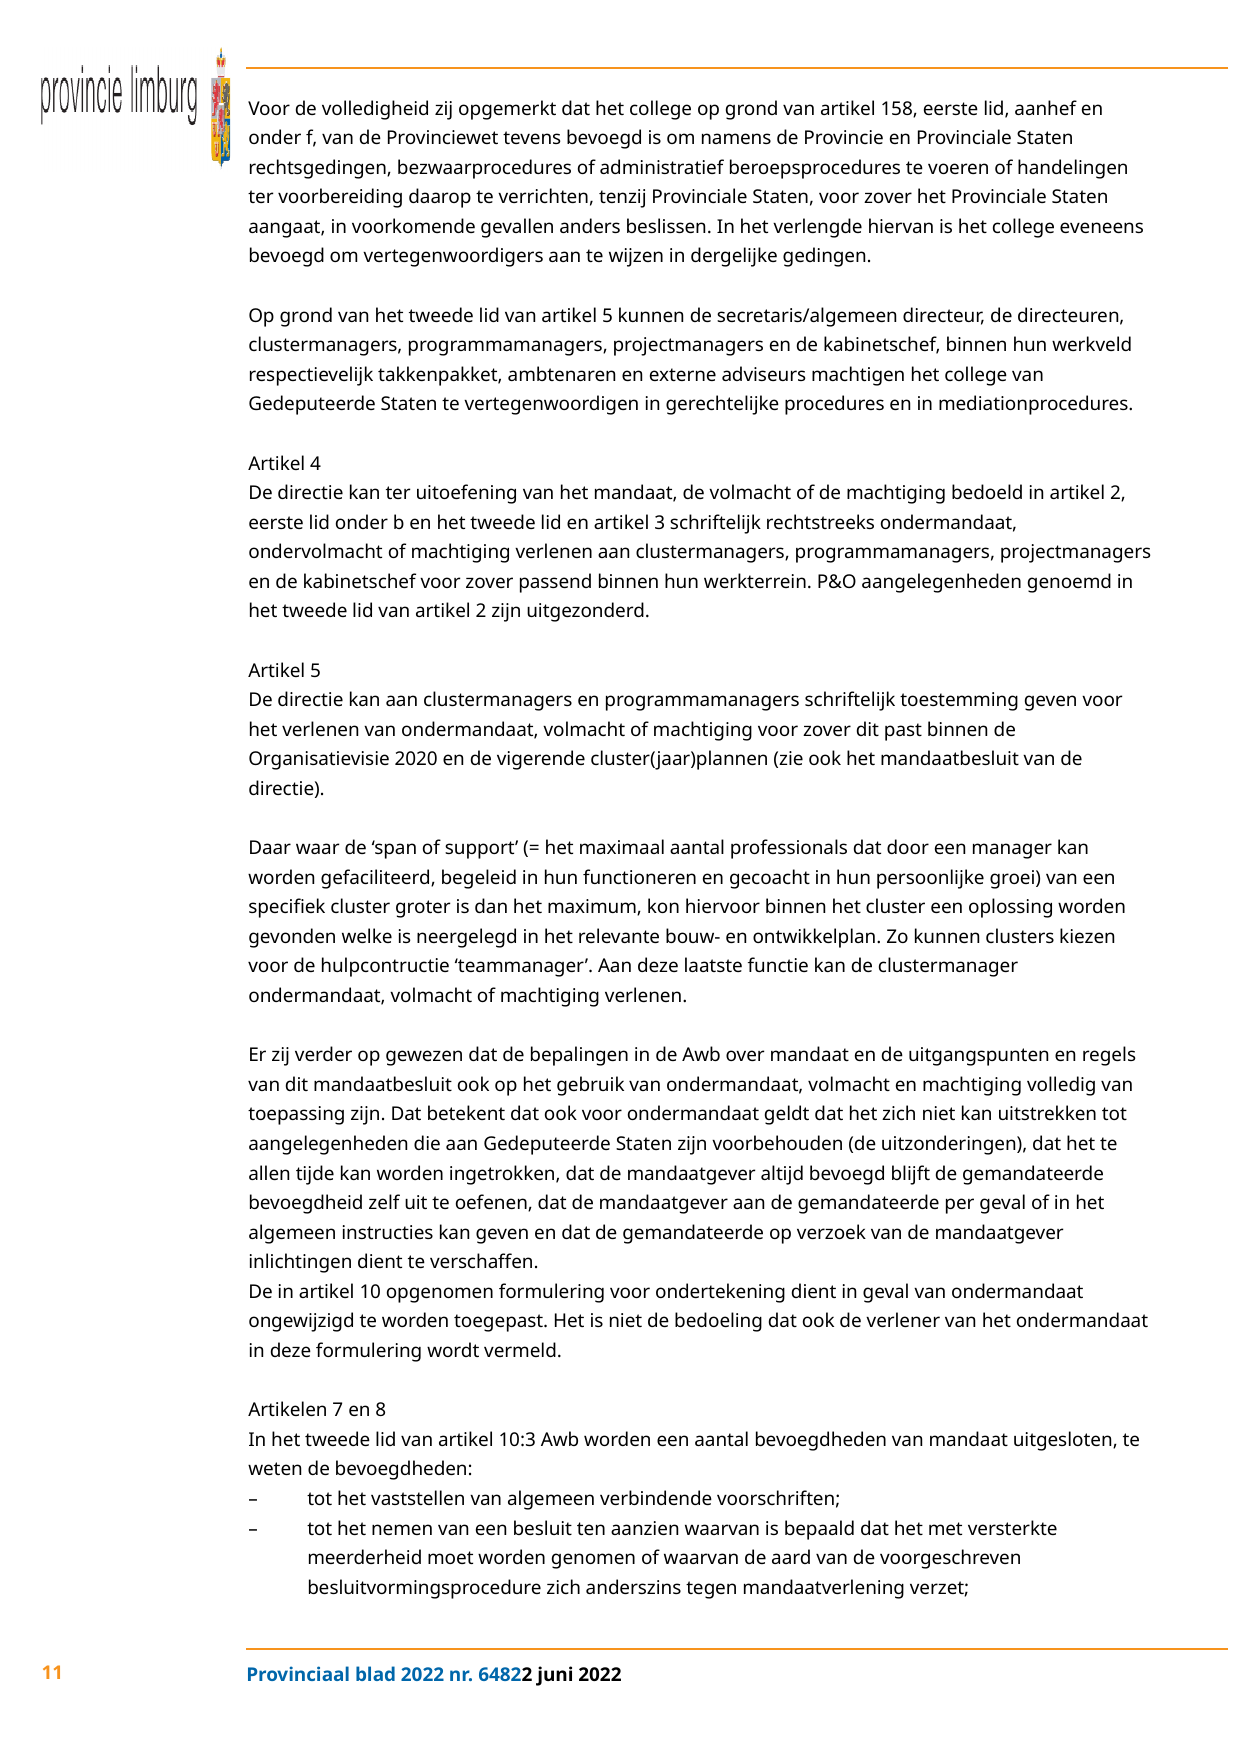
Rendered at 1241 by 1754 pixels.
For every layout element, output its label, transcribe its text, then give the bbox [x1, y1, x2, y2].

list tot het nemen van een besluit ten aanzien waarvan is bepaald dat het met versterkte meerderheid moet worden genomen of waarvan de aard van de voorgeschreven besluitvormingsprocedure zich anderszins tegen mandaatverlening verzet; [248, 1515, 1152, 1600]
text Daar waar de ‘span of support’ (= het maximaal aantal professionals dat door een manager kan worden gefaciliteerd, begeleid in hun functioneren en gecoacht in hun persoonlijke groei) van een specifiek cluster groter is dan het maximum, kon hiervoor binnen het cluster een oplossing worden gevonden welke is neergelegd in het relevante bouw- en ontwikkelplan. Zo kunnen clusters kiezen voor de hulpcontructie ‘teammanager’. Aan deze laatste functie kan de clustermanager ondermandaat, volmacht of machtiging verlenen. [248, 834, 1152, 1008]
text Artikel 4 [248, 450, 1152, 476]
picture [41, 47, 231, 172]
text Er zij verder op gewezen dat de bepalingen in de Awb over mandaat en de uitgangspunten en regels van dit mandaatbesluit ook op het gebruik van ondermandaat, volmacht en machtiging volledig van toepassing zijn. Dat betekent dat ook voor ondermandaat geldt dat het zich niet kan uitstrekken tot aangelegenheden die aan Gedeputeerde Staten zijn voorbehouden (de uitzonderingen), dat het te allen tijde kan worden ingetrokken, dat de mandaatgever altijd bevoegd blijft de gemandateerde bevoegdheid zelf uit te oefenen, dat de mandaatgever aan de gemandateerde per geval of in het algemeen instructies kan geven en dat de gemandateerde op verzoek van de mandaatgever inlichtingen dient te verschaffen. [248, 1041, 1152, 1274]
text Artikel 5 [248, 657, 1152, 683]
text De in artikel 10 opgenomen formulering voor ondertekening dient in geval van ondermandaat ongewijzigd te worden toegepast. Het is niet de bedoeling dat ook de verlener van het ondermandaat in deze formulering wordt vermeld. [248, 1278, 1152, 1363]
text De directie kan ter uitoefening van het mandaat, de volmacht of de machtiging bedoeld in artikel 2, eerste lid onder b en het tweede lid en artikel 3 schriftelijk rechtstreeks ondermandaat, ondervolmacht of machtiging verlenen aan clustermanagers, programmamanagers, projectmanagers en de kabinetschef voor zover passend binnen hun werkterrein. P&O aangelegenheden genoemd in het tweede lid van artikel 2 zijn uitgezonderd. [248, 479, 1152, 623]
text Op grond van het tweede lid van artikel 5 kunnen de secretaris/algemeen directeur, de directeuren, clustermanagers, programmamanagers, projectmanagers en de kabinetschef, binnen hun werkveld respectievelijk takkenpakket, ambtenaren en externe adviseurs machtigen het college van Gedeputeerde Staten te vertegenwoordigen in gerechtelijke procedures en in mediationprocedures. [248, 302, 1152, 416]
text In het tweede lid van artikel 10:3 Awb worden een aantal bevoegdheden van mandaat uitgesloten, te weten de bevoegdheden: [248, 1426, 1152, 1481]
text Artikelen 7 en 8 [248, 1396, 1152, 1422]
list tot het vaststellen van algemeen verbindende voorschriften; [248, 1485, 1152, 1511]
text Voor de volledigheid zij opgemerkt dat het college op grond van artikel 158, eerste lid, aanhef en onder f, van de Provinciewet tevens bevoegd is om namens de Provincie en Provinciale Staten rechtsgedingen, bezwaarprocedures of administratief beroepsprocedures te voeren of handelingen ter voorbereiding daarop te verrichten, tenzij Provinciale Staten, voor zover het Provinciale Staten aangaat, in voorkomende gevallen anders beslissen. In het verlengde hiervan is het college eveneens bevoegd om vertegenwoordigers aan te wijzen in dergelijke gedingen. [248, 95, 1152, 268]
text De directie kan aan clustermanagers en programmamanagers schriftelijk toestemming geven voor het verlenen van ondermandaat, volmacht of machtiging voor zover dit past binnen de Organisatievisie 2020 en de vigerende cluster(jaar)plannen (zie ook het mandaatbesluit van de directie). [248, 686, 1152, 801]
